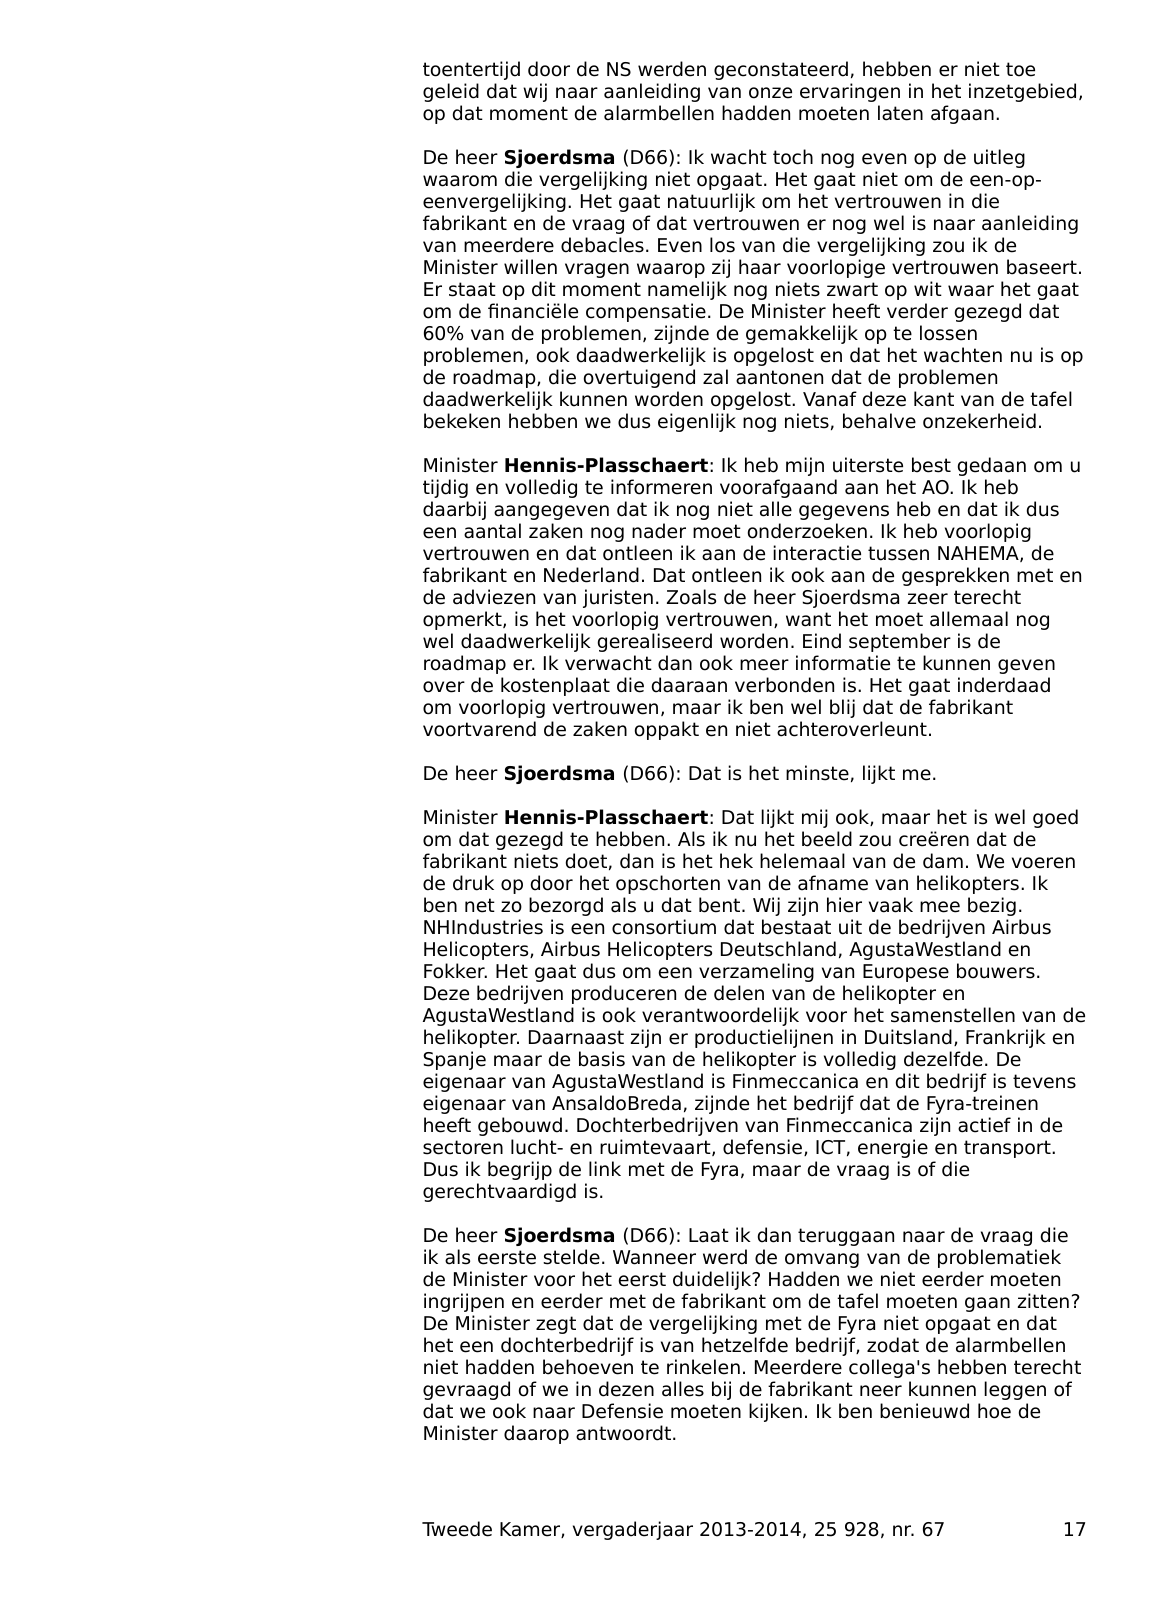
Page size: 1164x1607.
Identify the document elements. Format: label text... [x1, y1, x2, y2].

text De heer Sjoerdsma (D66): Ik wacht toch nog even op de uitleg waarom die vergelijking niet opgaat. Het gaat niet om de een-op-eenvergelijking. Het gaat natuurlijk om het vertrouwen in die fabrikant en de vraag of dat vertrouwen er nog wel is naar aanleiding van meerdere debacles. Even los van die vergelijking zou ik de Minister willen vragen waarop zij haar voorlopige vertrouwen baseert. Er staat op dit moment namelijk nog niets zwart op wit waar het gaat om de financiële compensatie. De Minister heeft verder gezegd dat 60% van de problemen, zijnde de gemakkelijk op te lossen problemen, ook daadwerkelijk is opgelost en dat het wachten nu is op de roadmap, die overtuigend zal aantonen dat de problemen daadwerkelijk kunnen worden opgelost. Vanaf deze kant van de tafel bekeken hebben we dus eigenlijk nog niets, behalve onzekerheid. [422, 147, 1087, 433]
text NHIndustries is een consortium dat bestaat uit de bedrijven Airbus Helicopters, Airbus Helicopters Deutschland, AgustaWestland en Fokker. Het gaat dus om een verzameling van Europese bouwers. Deze bedrijven produceren de delen van de helikopter en AgustaWestland is ook verantwoordelijk voor het samenstellen van de helikopter. Daarnaast zijn er productielijnen in Duitsland, Frankrijk en Spanje maar de basis van de helikopter is volledig dezelfde. De eigenaar van AgustaWestland is Finmeccanica en dit bedrijf is tevens eigenaar van AnsaldoBreda, zijnde het bedrijf dat de Fyra-treinen heeft gebouwd. Dochterbedrijven van Finmeccanica zijn actief in de sectoren lucht- en ruimtevaart, defensie, ICT, energie en transport. Dus ik begrijp de link met de Fyra, maar de vraag is of die gerechtvaardigd is. [422, 917, 1087, 1203]
text Minister Hennis-Plasschaert: Dat lijkt mij ook, maar het is wel goed om dat gezegd te hebben. Als ik nu het beeld zou creëren dat de fabrikant niets doet, dan is het hek helemaal van de dam. We voeren de druk op door het opschorten van de afname van helikopters. Ik ben net zo bezorgd als u dat bent. Wij zijn hier vaak mee bezig. [422, 807, 1087, 917]
text Minister Hennis-Plasschaert: Ik heb mijn uiterste best gedaan om u tijdig en volledig te informeren voorafgaand aan het AO. Ik heb daarbij aangegeven dat ik nog niet alle gegevens heb en dat ik dus een aantal zaken nog nader moet onderzoeken. Ik heb voorlopig vertrouwen en dat ontleen ik aan de interactie tussen NAHEMA, de fabrikant en Nederland. Dat ontleen ik ook aan de gesprekken met en de adviezen van juristen. Zoals de heer Sjoerdsma zeer terecht opmerkt, is het voorlopig vertrouwen, want het moet allemaal nog wel daadwerkelijk gerealiseerd worden. Eind september is de roadmap er. Ik verwacht dan ook meer informatie te kunnen geven over de kostenplaat die daaraan verbonden is. Het gaat inderdaad om voorlopig vertrouwen, maar ik ben wel blij dat de fabrikant voortvarend de zaken oppakt en niet achteroverleunt. [422, 455, 1087, 741]
text toentertijd door de NS werden geconstateerd, hebben er niet toe geleid dat wij naar aanleiding van onze ervaringen in het inzetgebied, op dat moment de alarmbellen hadden moeten laten afgaan. [422, 59, 1087, 125]
text De heer Sjoerdsma (D66): Laat ik dan teruggaan naar de vraag die ik als eerste stelde. Wanneer werd de omvang van de problematiek de Minister voor het eerst duidelijk? Hadden we niet eerder moeten ingrijpen en eerder met de fabrikant om de tafel moeten gaan zitten? De Minister zegt dat de vergelijking met de Fyra niet opgaat en dat het een dochterbedrijf is van hetzelfde bedrijf, zodat de alarmbellen niet hadden behoeven te rinkelen. Meerdere collega's hebben terecht gevraagd of we in dezen alles bij de fabrikant neer kunnen leggen of dat we ook naar Defensie moeten kijken. Ik ben benieuwd hoe de Minister daarop antwoordt. [422, 1225, 1087, 1445]
text De heer Sjoerdsma (D66): Dat is het minste, lijkt me. [422, 763, 1087, 785]
